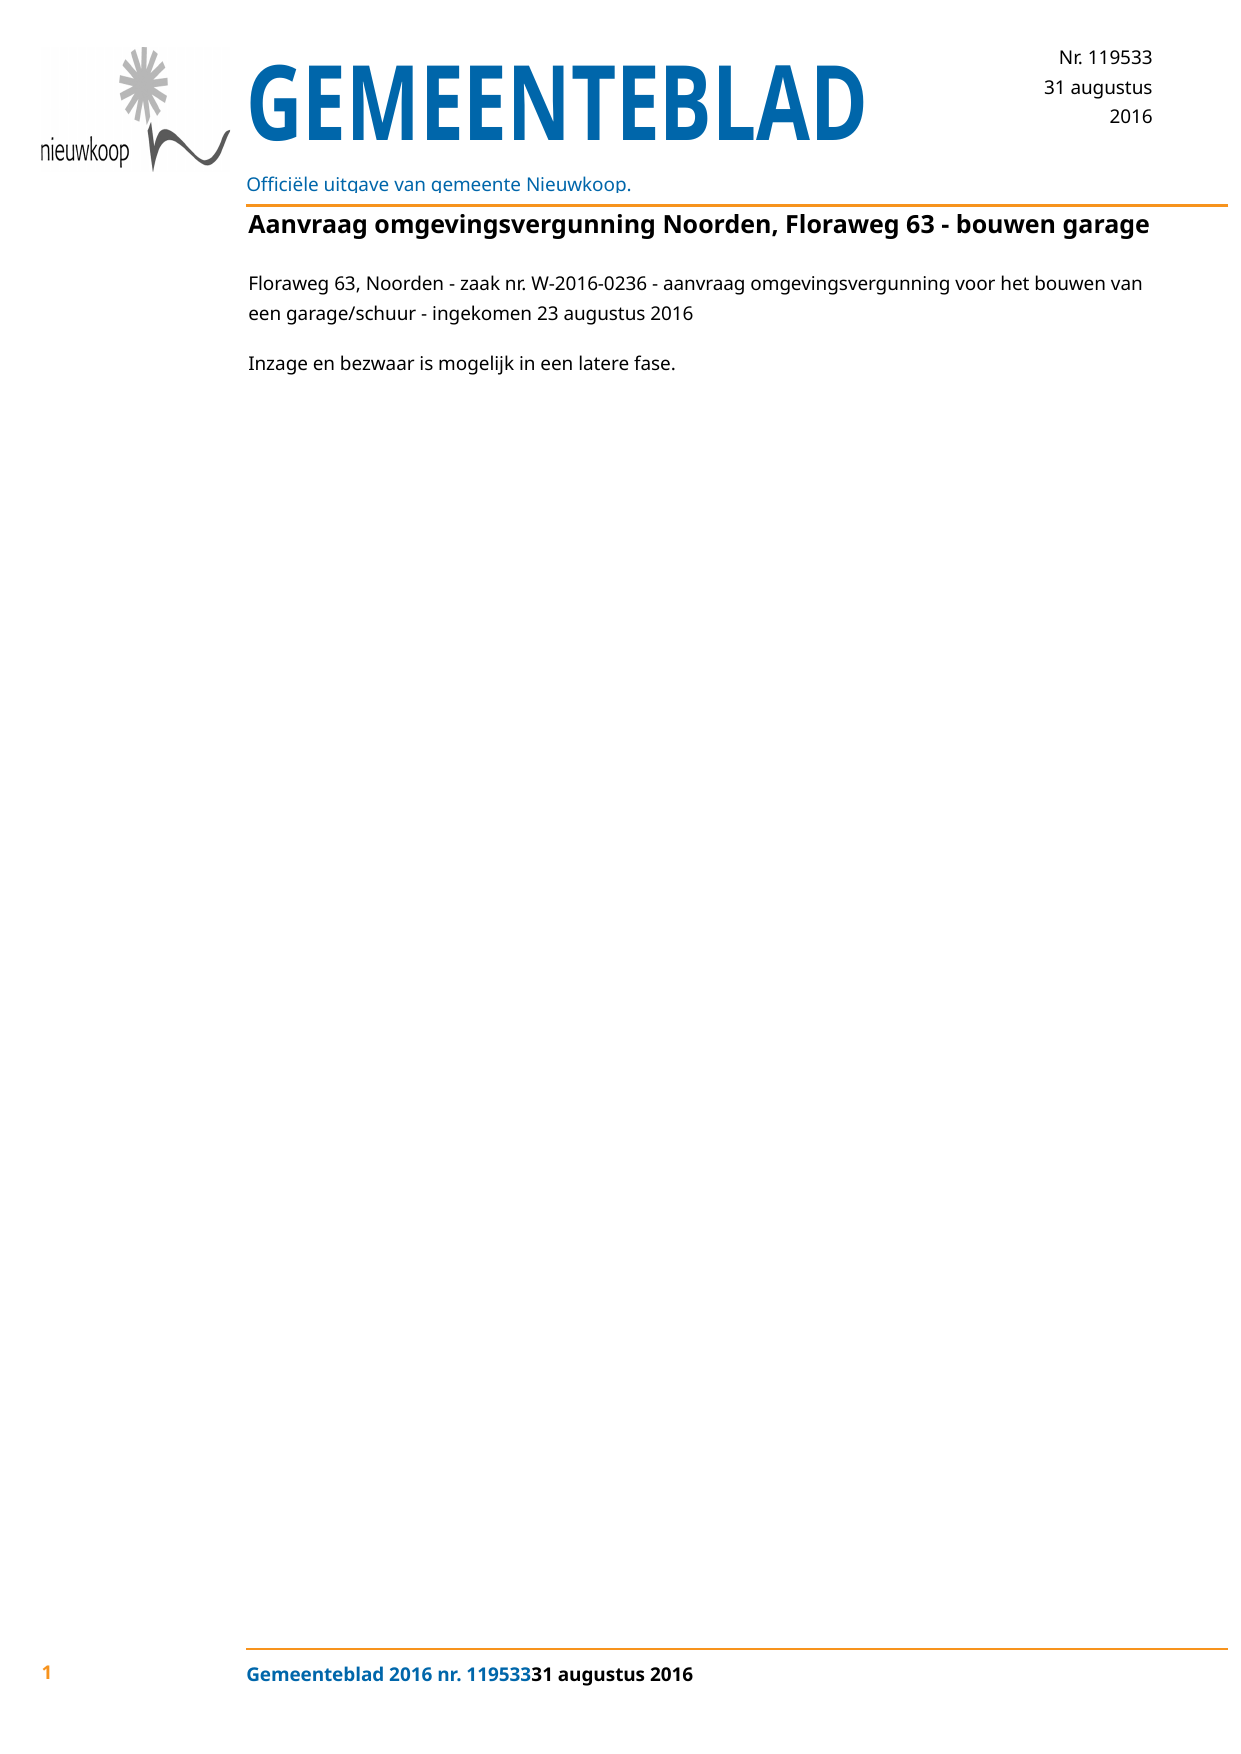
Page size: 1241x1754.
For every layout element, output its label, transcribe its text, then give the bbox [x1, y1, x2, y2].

text Inzage en bezwaar is mogelijk in een latere fase. [248, 350, 1152, 376]
text Aanvraag omgevingsvergunning Noorden, Floraweg 63 - bouwen garage [248, 207, 1152, 241]
picture [41, 47, 231, 172]
text Floraweg 63, Noorden - zaak nr. W-2016-0236 - aanvraag omgevingsvergunning voor het bouwen van een garage/schuur - ingekomen 23 augustus 2016 [248, 270, 1152, 326]
